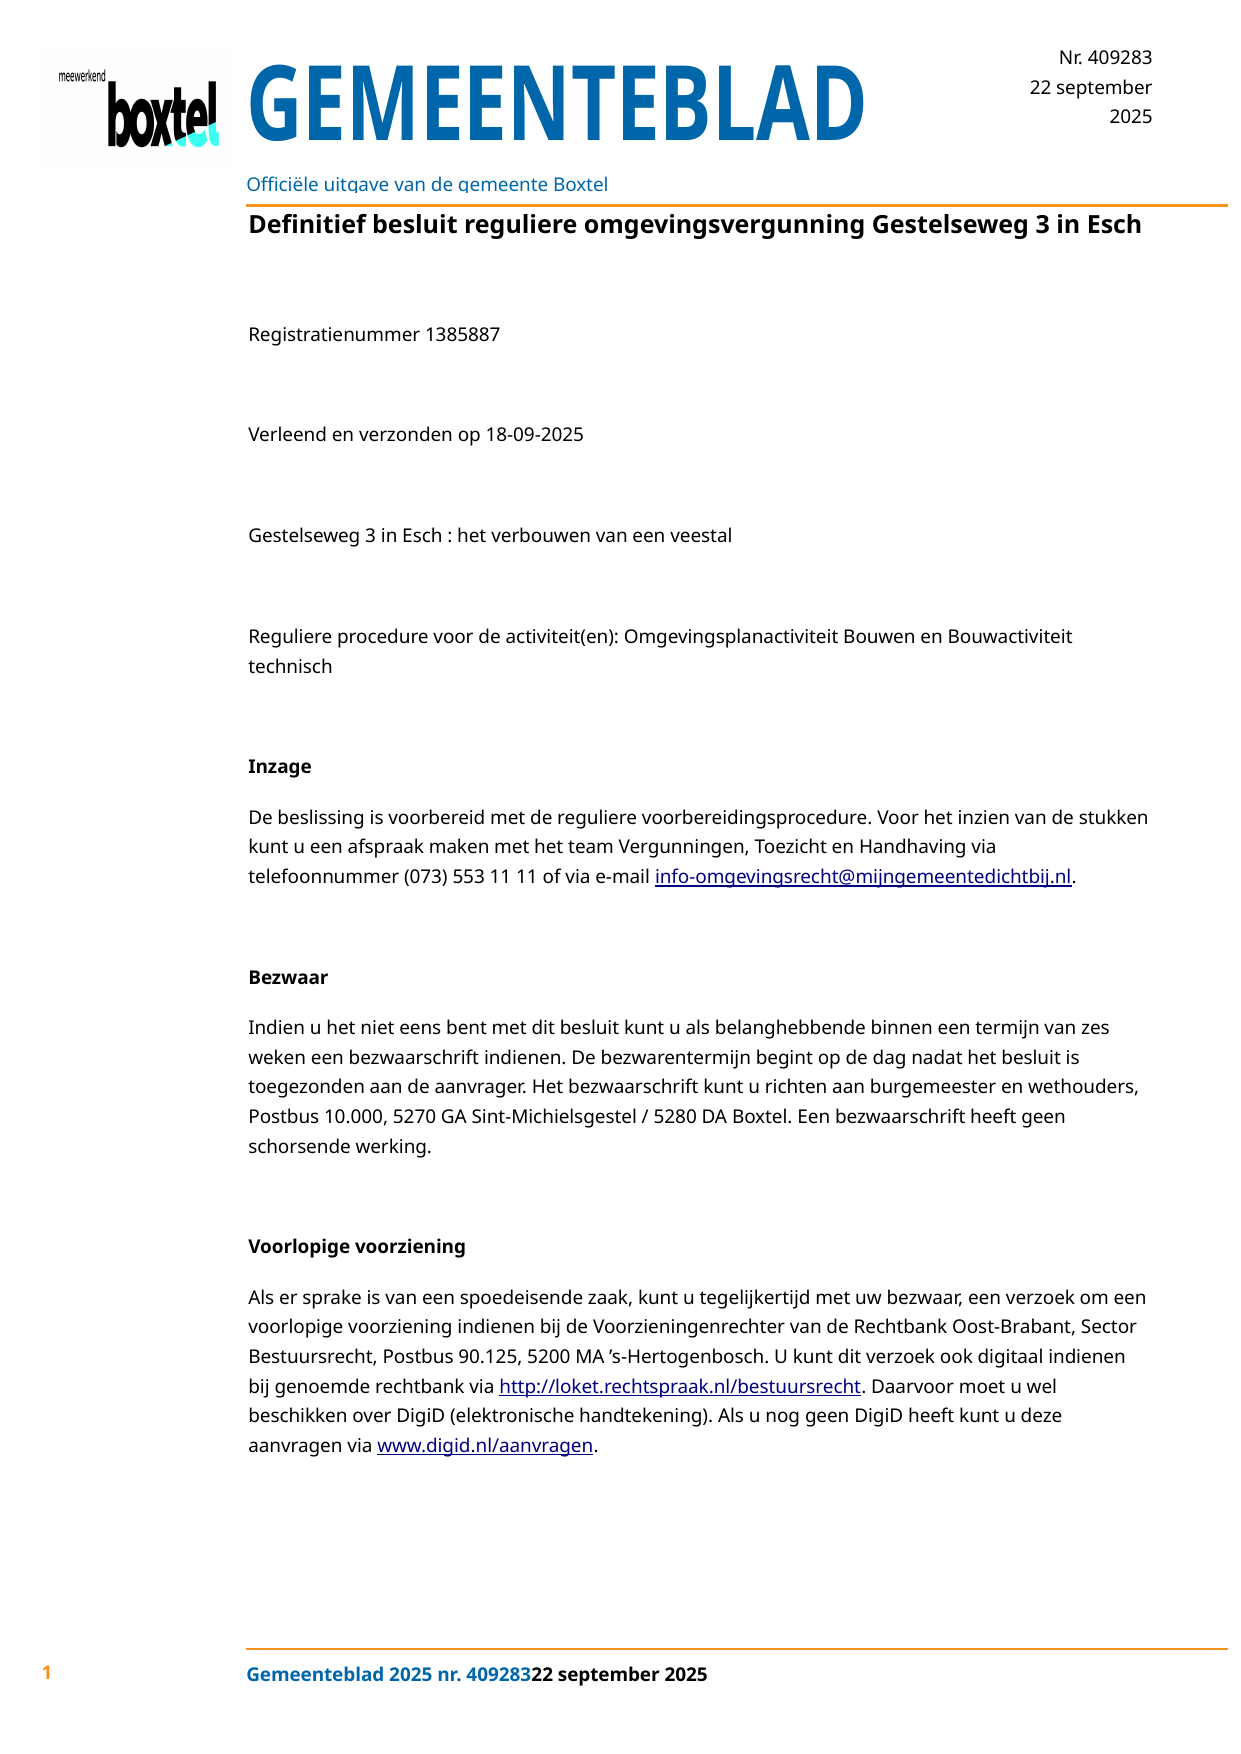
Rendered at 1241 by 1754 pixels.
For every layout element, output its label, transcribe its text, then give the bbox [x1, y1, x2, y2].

text De beslissing is voorbereid met de reguliere voorbereidingsprocedure. Voor het inzien van de stukken kunt u een afspraak maken met het team Vergunningen, Toezicht en Handhaving via telefoonnummer (073) 553 11 11 of via e-mail info-omgevingsrecht@mijngemeentedichtbij.nl. [248, 804, 1152, 889]
text Verleend en verzonden op 18-09-2025 [248, 422, 1152, 447]
text Definitief besluit reguliere omgevingsvergunning Gestelseweg 3 in Esch [248, 207, 1152, 241]
picture [41, 47, 231, 172]
text Gestelseweg 3 in Esch : het verbouwen van een veestal [248, 522, 1152, 548]
text Voorlopige voorziening [248, 1234, 1152, 1259]
text Registratienummer 1385887 [248, 321, 1152, 346]
text Bezwaar [248, 964, 1152, 990]
text Reguliere procedure voor de activiteit(en): Omgevingsplanactiviteit Bouwen en Bouwactiviteit technisch [248, 623, 1152, 678]
text Inzage [248, 754, 1152, 779]
text Als er sprake is van een spoedeisende zaak, kunt u tegelijkertijd met uw bezwaar, een verzoek om een voorlopige voorziening indienen bij de Voorzieningenrechter van de Rechtbank Oost-Brabant, Sector Bestuursrecht, Postbus 90.125, 5200 MA ’s-Hertogenbosch. U kunt dit verzoek ook digitaal indienen bij genoemde rechtbank via http://loket.rechtspraak.nl/bestuursrecht. Daarvoor moet u wel beschikken over DigiD (elektronische handtekening). Als u nog geen DigiD heeft kunt u deze aanvragen via www.digid.nl/aanvragen. [248, 1284, 1152, 1458]
text Indien u het niet eens bent met dit besluit kunt u als belanghebbende binnen een termijn van zes weken een bezwaarschrift indienen. De bezwarentermijn begint op de dag nadat het besluit is toegezonden aan de aanvrager. Het bezwaarschrift kunt u richten aan burgemeester en wethouders, Postbus 10.000, 5270 GA Sint-Michielsgestel / 5280 DA Boxtel. Een bezwaarschrift heeft geen schorsende werking. [248, 1014, 1152, 1158]
